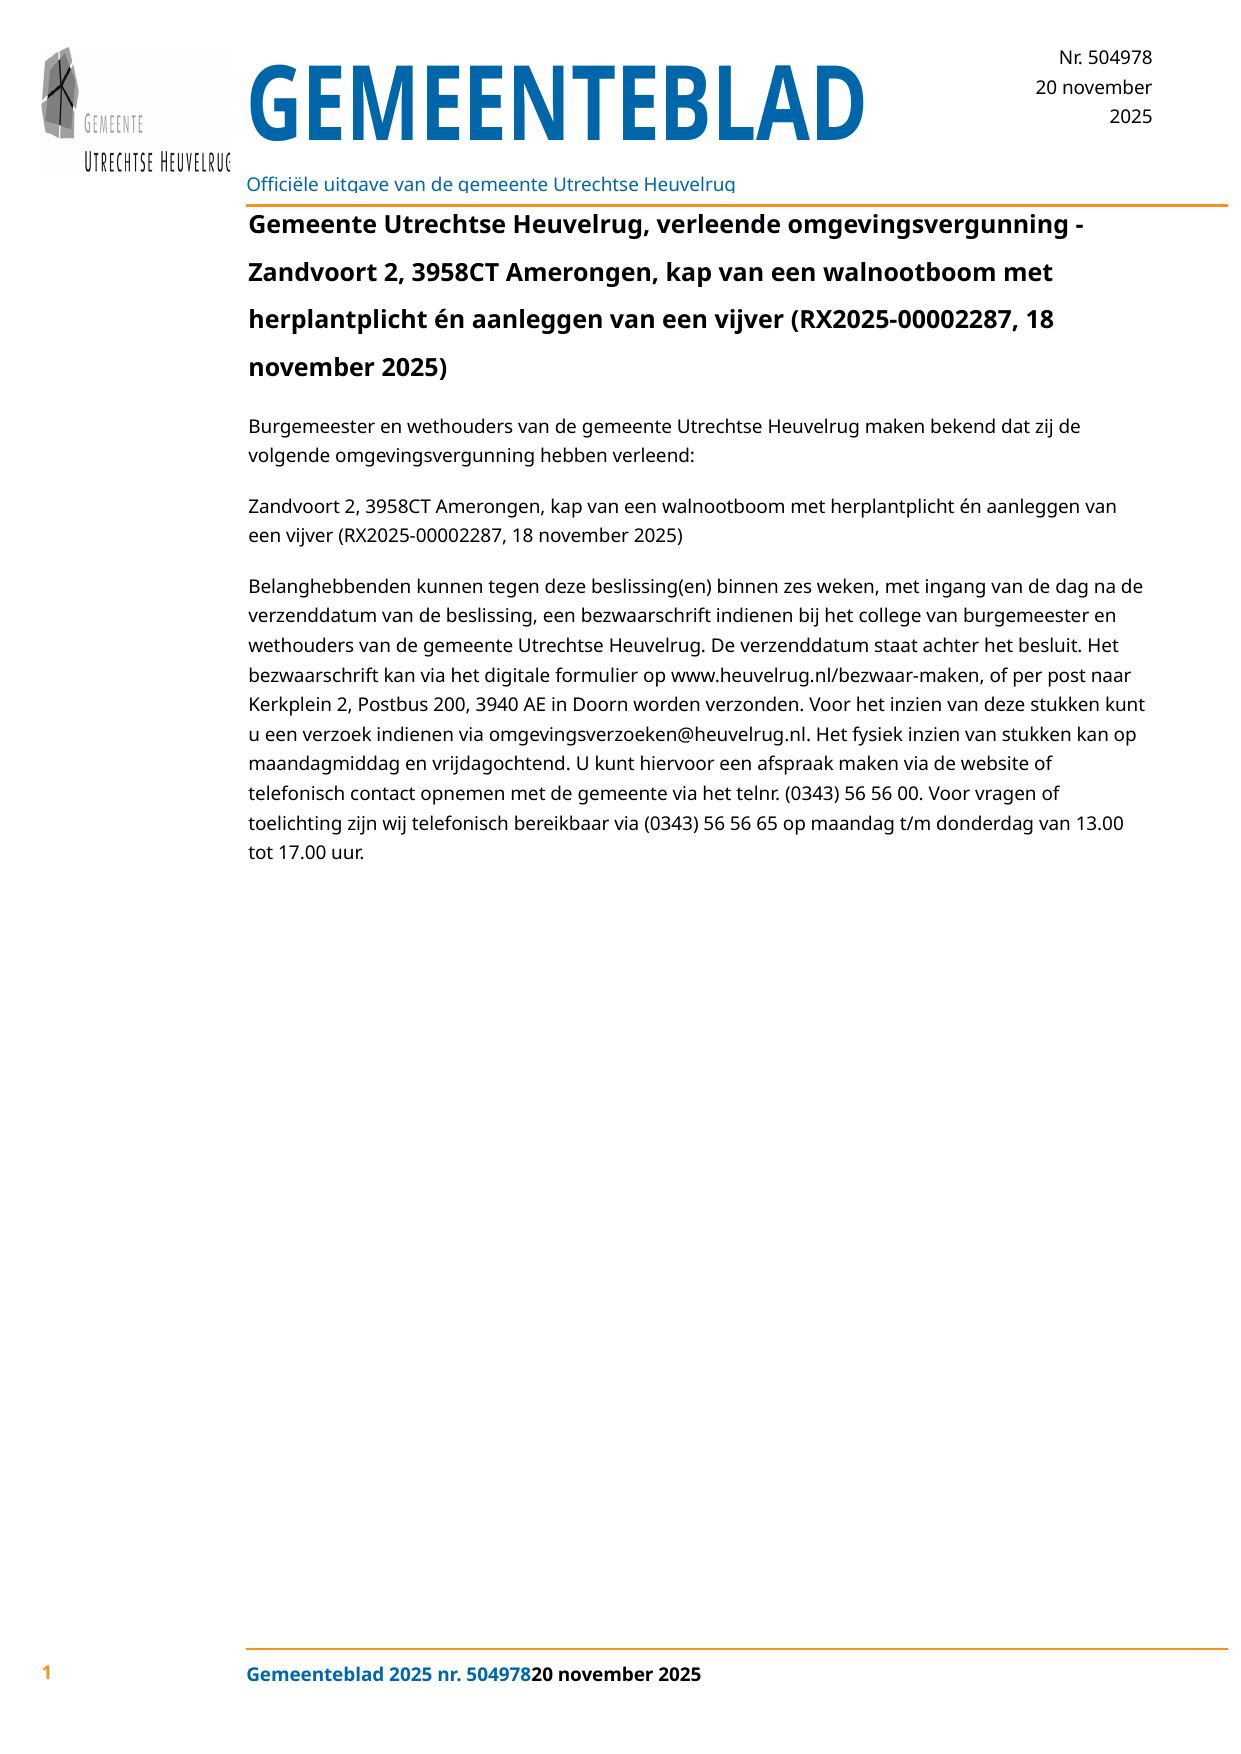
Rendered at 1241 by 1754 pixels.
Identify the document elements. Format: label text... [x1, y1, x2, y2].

text Burgemeester en wethouders van de gemeente Utrechtse Heuvelrug maken bekend dat zij de volgende omgevingsvergunning hebben verleend: [248, 413, 1152, 468]
text Zandvoort 2, 3958CT Amerongen, kap van een walnootboom met herplantplicht én aanleggen van een vijver (RX2025-00002287, 18 november 2025) [248, 493, 1152, 548]
text Gemeente Utrechtse Heuvelrug, verleende omgevingsvergunning - Zandvoort 2, 3958CT Amerongen, kap van een walnootboom met herplantplicht én aanleggen van een vijver (RX2025-00002287, 18 november 2025) [248, 207, 1152, 384]
text Belanghebbenden kunnen tegen deze beslissing(en) binnen zes weken, met ingang van de dag na de verzenddatum van de beslissing, een bezwaarschrift indienen bij het college van burgemeester en wethouders van de gemeente Utrechtse Heuvelrug. De verzenddatum staat achter het besluit. Het bezwaarschrift kan via het digitale formulier op www.heuvelrug.nl/bezwaar-maken, of per post naar Kerkplein 2, Postbus 200, 3940 AE in Doorn worden verzonden. Voor het inzien van deze stukken kunt u een verzoek indienen via omgevingsverzoeken@heuvelrug.nl. Het fysiek inzien van stukken kan op maandagmiddag en vrijdagochtend. U kunt hiervoor een afspraak maken via de website of telefonisch contact opnemen met de gemeente via het telnr. (0343) 56 56 00. Voor vragen of toelichting zijn wij telefonisch bereikbaar via (0343) 56 56 65 op maandag t/m donderdag van 13.00 tot 17.00 uur. [248, 573, 1152, 865]
picture [41, 47, 231, 172]
